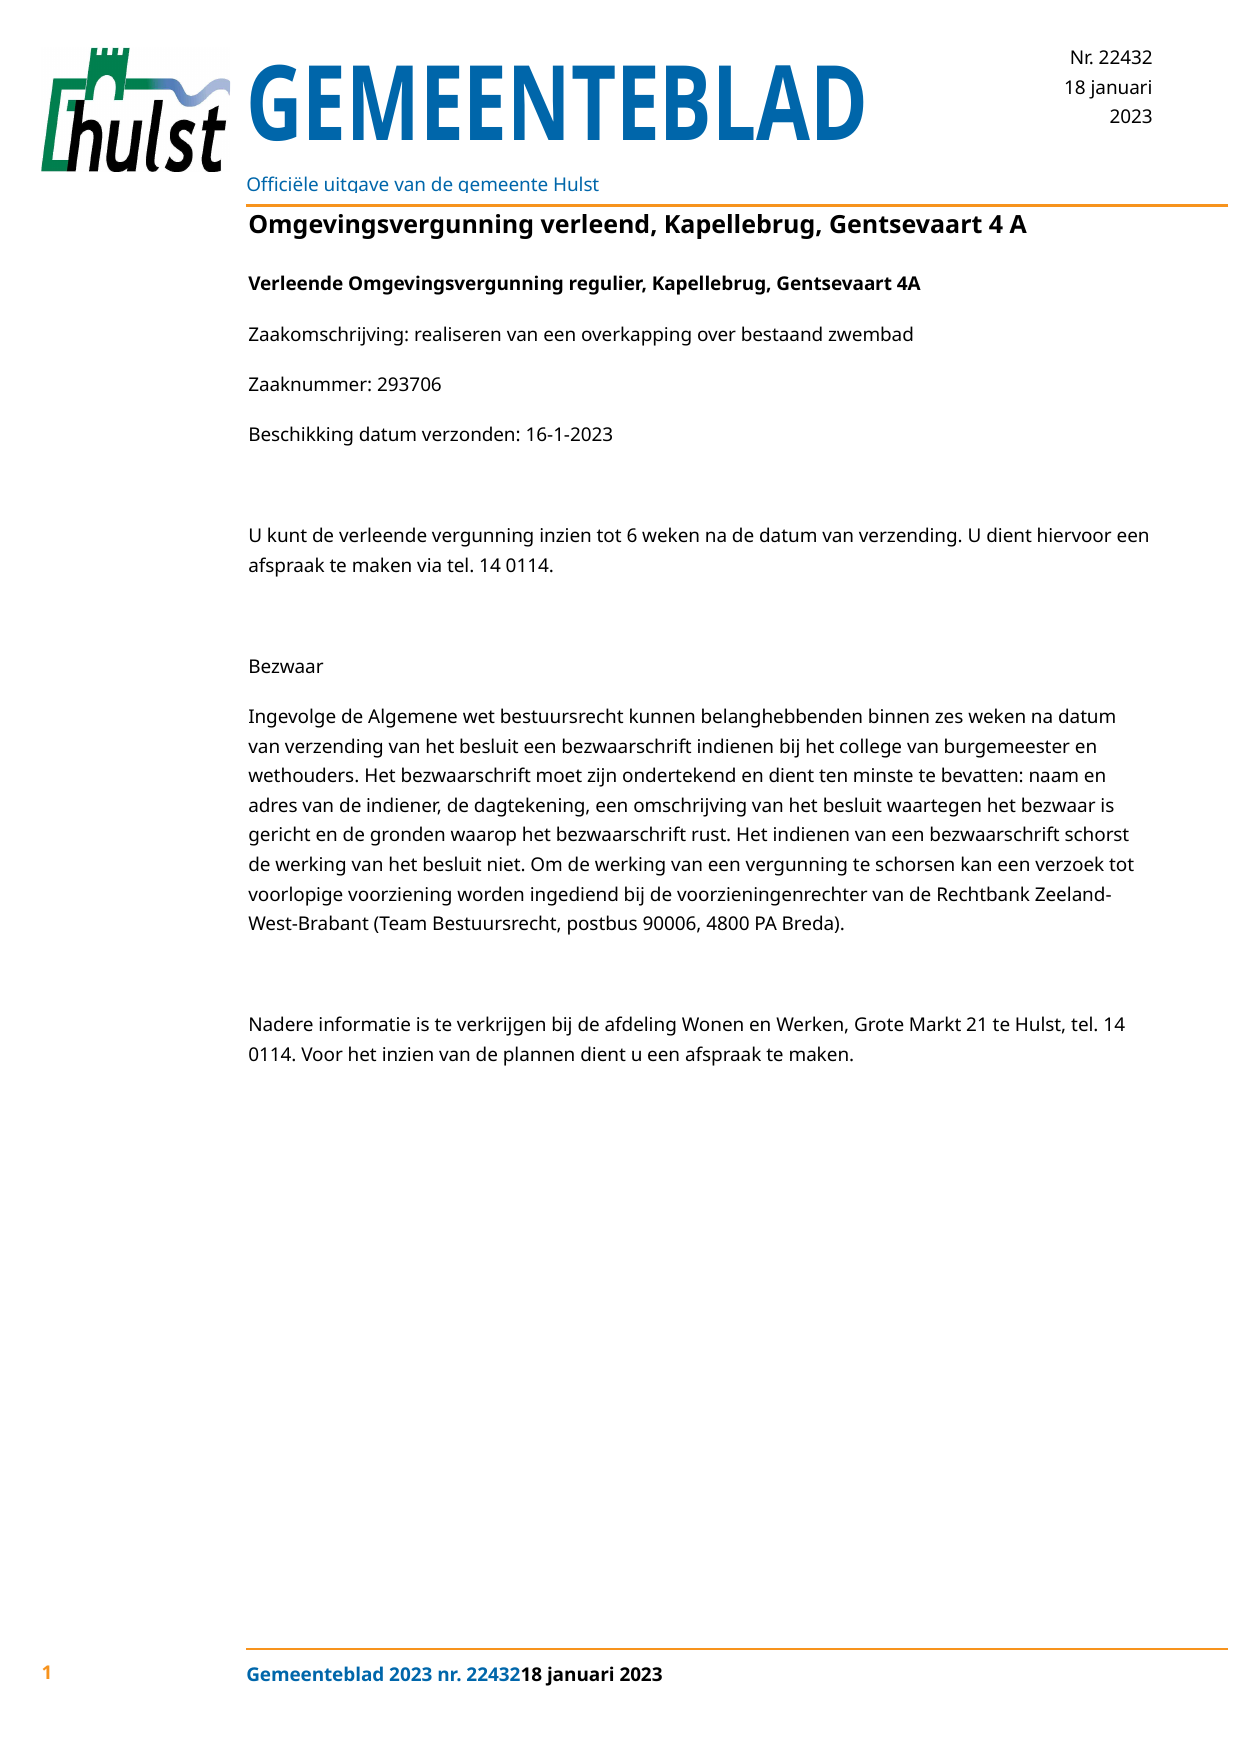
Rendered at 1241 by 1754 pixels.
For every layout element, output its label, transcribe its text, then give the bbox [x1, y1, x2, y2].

picture [41, 47, 231, 172]
text Omgevingsvergunning verleend, Kapellebrug, Gentsevaart 4 A [248, 207, 1152, 241]
text Bezwaar [248, 653, 1152, 678]
text Beschikking datum verzonden: 16-1-2023 [248, 422, 1152, 447]
text Nadere informatie is te verkrijgen bij de afdeling Wonen en Werken, Grote Markt 21 te Hulst, tel. 14 0114. Voor het inzien van de plannen dient u een afspraak te maken. [248, 1011, 1152, 1066]
text Verleende Omgevingsvergunning regulier, Kapellebrug, Gentsevaart 4A [248, 270, 1152, 296]
text U kunt de verleende vergunning inzien tot 6 weken na de datum van verzending. U dient hiervoor een afspraak te maken via tel. 14 0114. [248, 522, 1152, 578]
text Zaaknummer: 293706 [248, 371, 1152, 397]
text Zaakomschrijving: realiseren van een overkapping over bestaand zwembad [248, 321, 1152, 346]
text Ingevolge de Algemene wet bestuursrecht kunnen belanghebbenden binnen zes weken na datum van verzending van het besluit een bezwaarschrift indienen bij het college van burgemeester en wethouders. Het bezwaarschrift moet zijn ondertekend en dient ten minste te bevatten: naam en adres van de indiener, de dagtekening, een omschrijving van het besluit waartegen het bezwaar is gericht en de gronden waarop het bezwaarschrift rust. Het indienen van een bezwaarschrift schorst de werking van het besluit niet. Om de werking van een vergunning te schorsen kan een verzoek tot voorlopige voorziening worden ingediend bij de voorzieningenrechter van de Rechtbank Zeeland-West-Brabant (Team Bestuursrecht, postbus 90006, 4800 PA Breda). [248, 703, 1152, 936]
